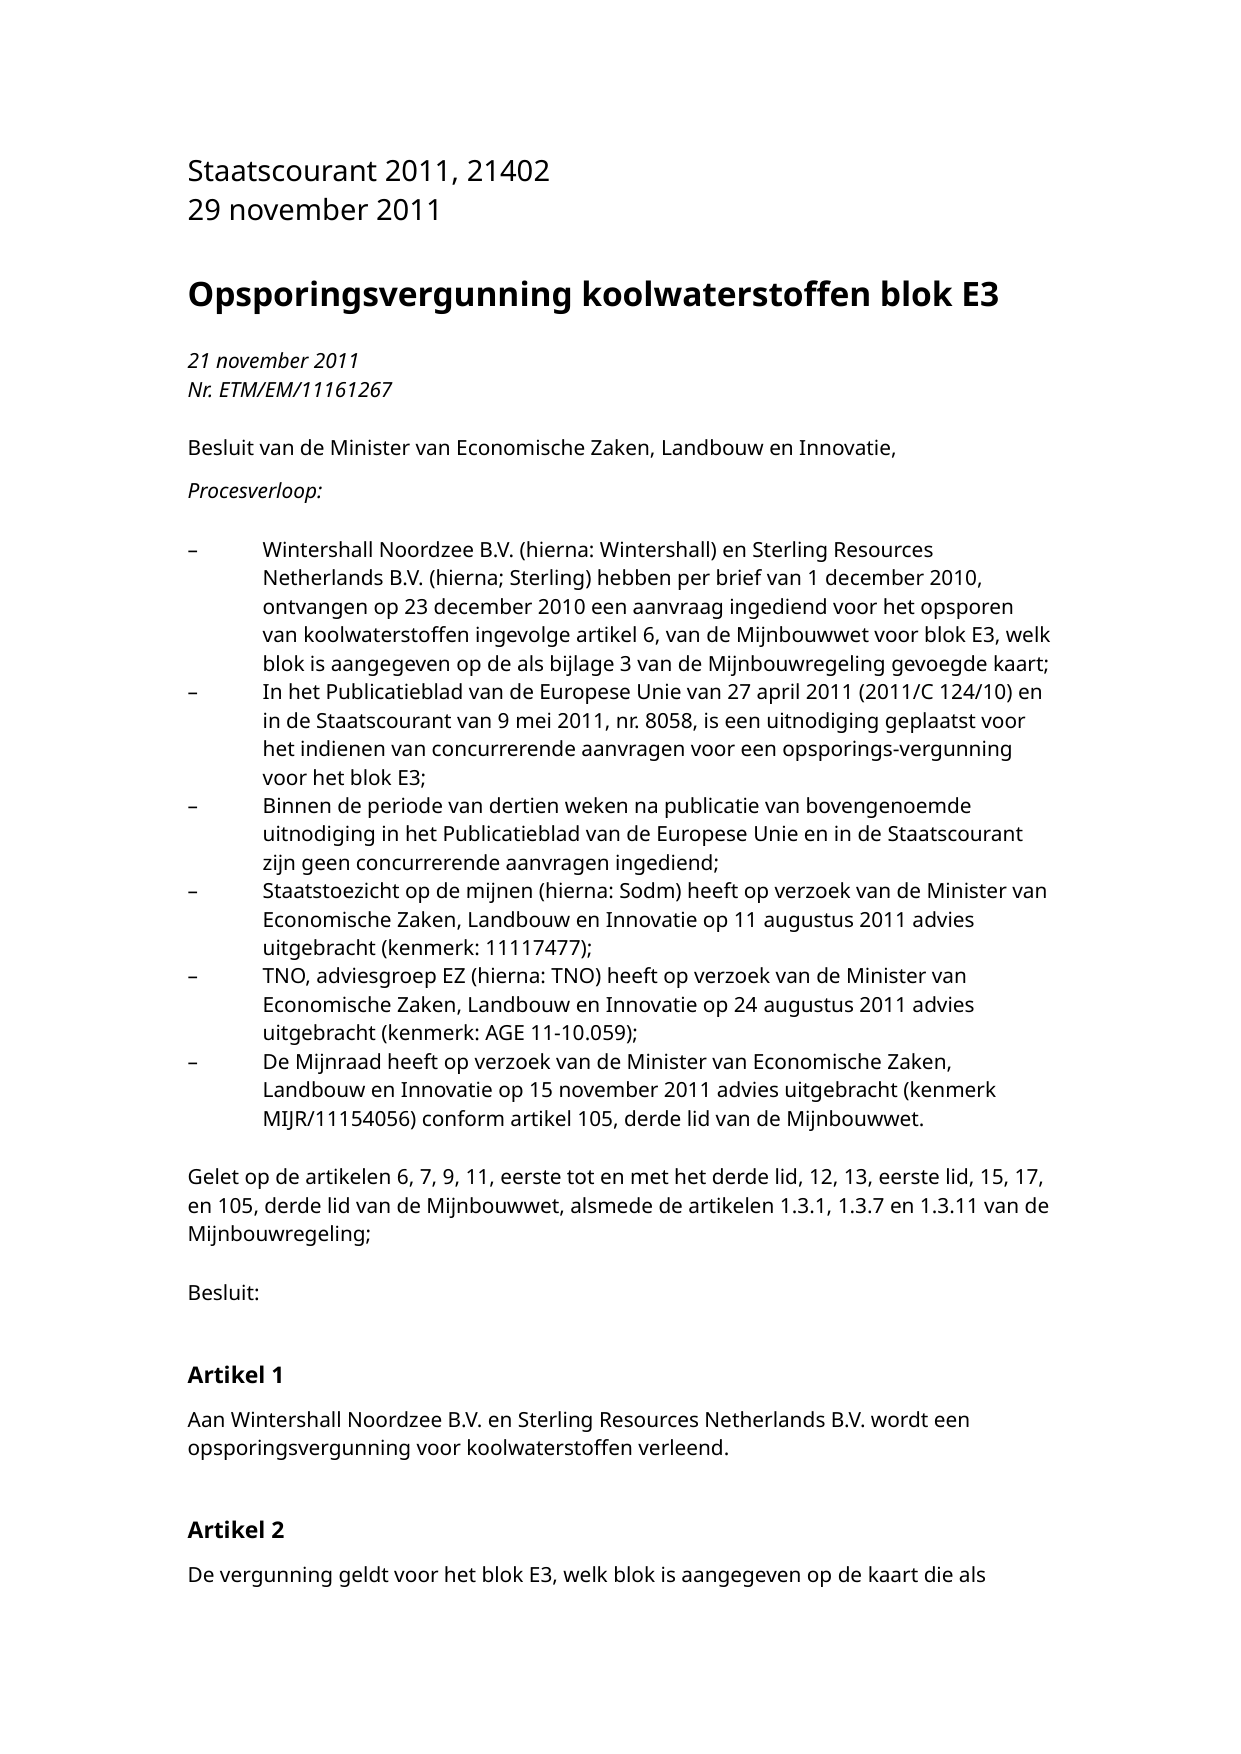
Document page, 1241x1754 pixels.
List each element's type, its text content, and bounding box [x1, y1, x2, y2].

text Besluit: [187, 1278, 1053, 1306]
text Aan Wintershall Noordzee B.V. en Sterling Resources Netherlands B.V. wordt een opsporingsvergunning voor koolwaterstoffen verleend. [187, 1405, 1053, 1462]
text Staatscourant 2011, 21402 [187, 150, 1053, 190]
text 21 november 2011 [187, 346, 1053, 375]
text De vergunning geldt voor het blok E3, welk blok is aangegeven op de kaart die als [187, 1560, 1053, 1589]
text Nr. ETM/EM/11161267 [187, 375, 1053, 403]
text Besluit van de Minister van Economische Zaken, Landbouw en Innovatie, [187, 433, 1053, 462]
list Binnen de periode van dertien weken na publicatie van bovengenoemde uitnodiging in het Publicatieblad van de Europese Unie en in de Staatscourant zijn geen concurrerende aanvragen ingediend; [187, 791, 1053, 876]
list De Mijnraad heeft op verzoek van de Minister van Economische Zaken, Landbouw en Innovatie op 15 november 2011 advies uitgebracht (kenmerk MIJR/11154056) conform artikel 105, derde lid van de Mijnbouwwet. [187, 1047, 1053, 1132]
list TNO, adviesgroep EZ (hierna: TNO) heeft op verzoek van de Minister van Economische Zaken, Landbouw en Innovatie op 24 augustus 2011 advies uitgebracht (kenmerk: AGE 11-10.059); [187, 962, 1053, 1047]
text 29 november 2011 [187, 190, 1053, 229]
list Wintershall Noordzee B.V. (hierna: Wintershall) en Sterling Resources Netherlands B.V. (hierna; Sterling) hebben per brief van 1 december 2010, ontvangen op 23 december 2010 een aanvraag ingediend voor het opsporen van koolwaterstoffen ingevolge artikel 6, van de Mijnbouwwet voor blok E3, welk blok is aangegeven op de als bijlage 3 van de Mijnbouwregeling gevoegde kaart; [187, 535, 1053, 677]
list In het Publicatieblad van de Europese Unie van 27 april 2011 (2011/C 124/10) en in de Staatscourant van 9 mei 2011, nr. 8058, is een uitnodiging geplaatst voor het indienen van concurrerende aanvragen voor een opsporings-vergunning voor het blok E3; [187, 677, 1053, 791]
list Staatstoezicht op de mijnen (hierna: Sodm) heeft op verzoek van de Minister van Economische Zaken, Landbouw en Innovatie op 11 augustus 2011 advies uitgebracht (kenmerk: 11117477); [187, 876, 1053, 962]
text Gelet op de artikelen 6, 7, 9, 11, eerste tot en met het derde lid, 12, 13, eerste lid, 15, 17, en 105, derde lid van de Mijnbouwwet, alsmede de artikelen 1.3.1, 1.3.7 en 1.3.11 van de Mijnbouwregeling; [187, 1162, 1053, 1248]
subtitle Artikel 2 [187, 1514, 1053, 1545]
subtitle Opsporingsvergunning koolwaterstoffen blok E3 [187, 271, 1053, 316]
subtitle Artikel 1 [187, 1358, 1053, 1390]
text Procesverloop: [187, 477, 1053, 505]
